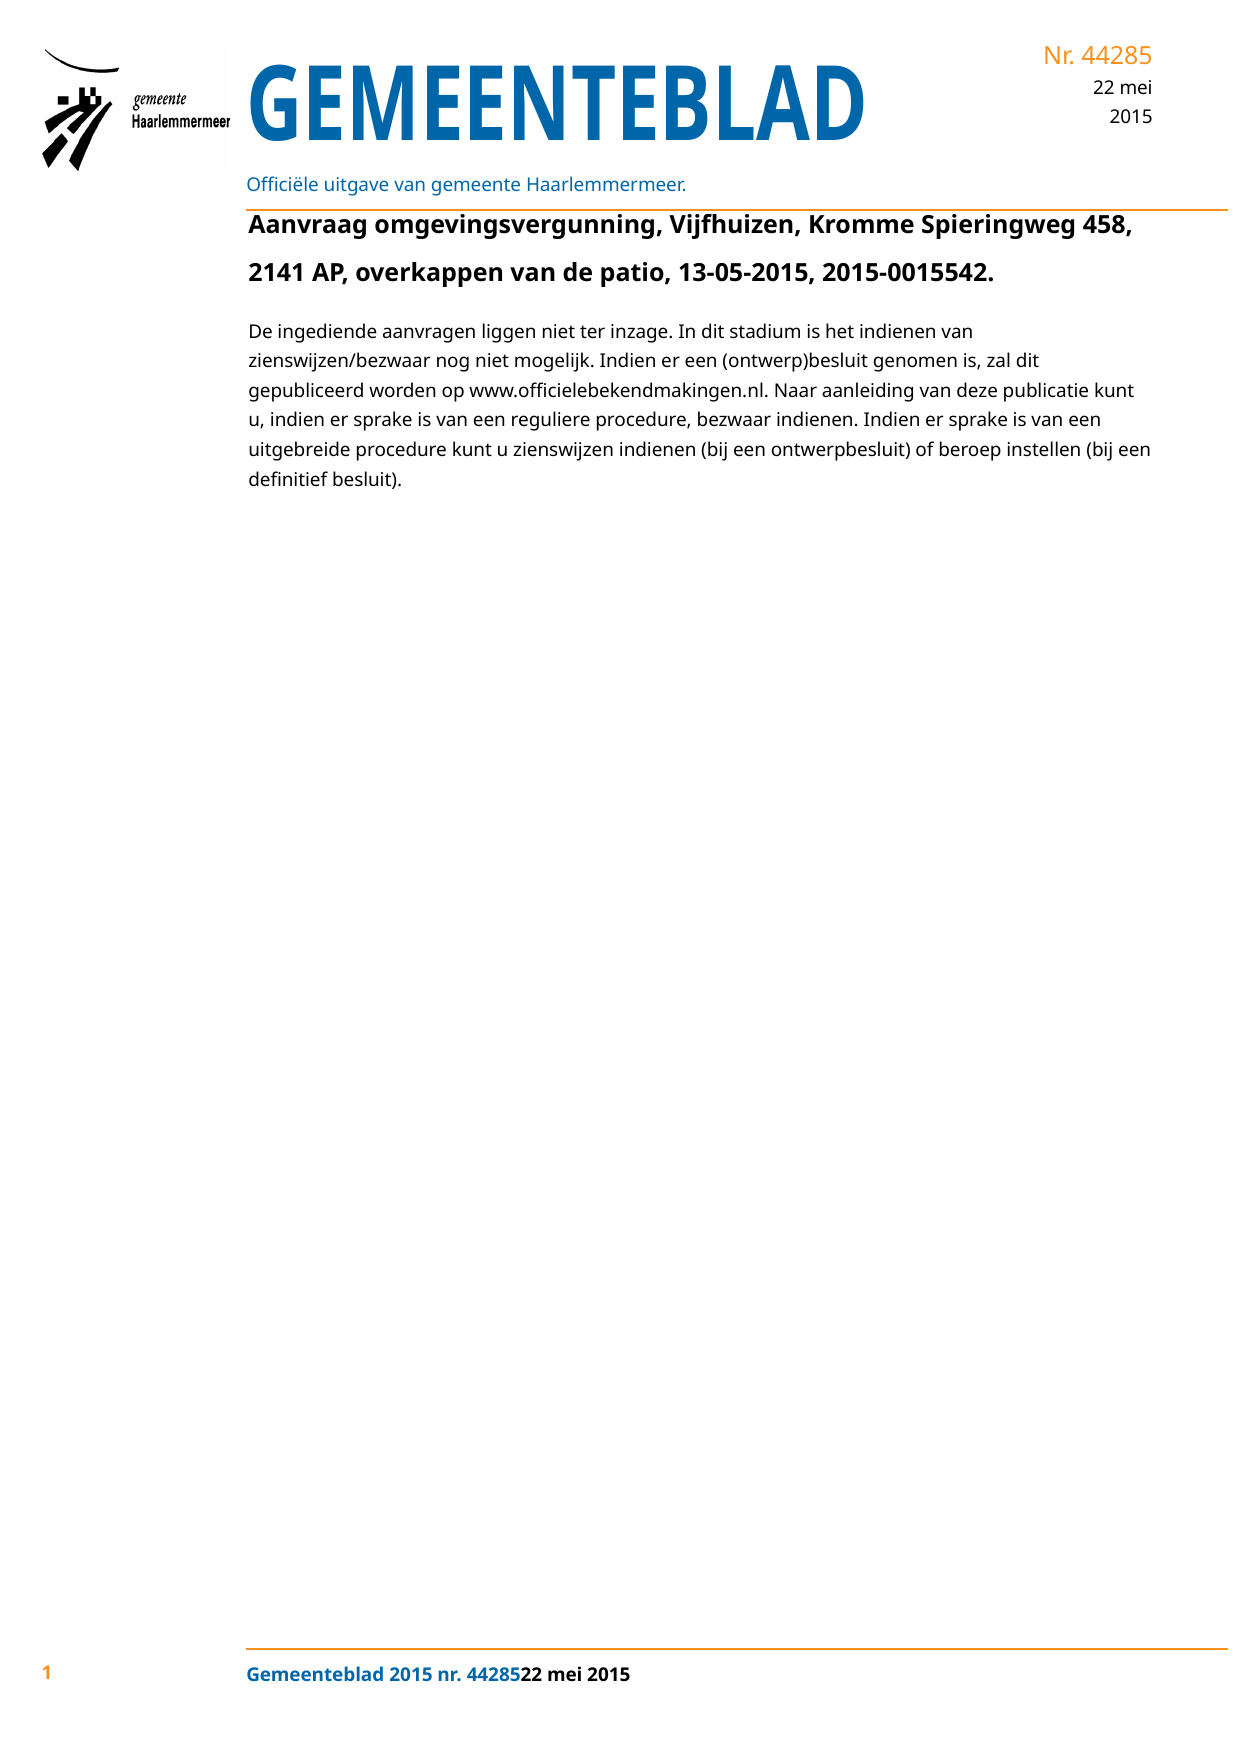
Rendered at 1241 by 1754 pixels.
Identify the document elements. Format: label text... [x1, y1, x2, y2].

picture [41, 47, 231, 172]
text Aanvraag omgevingsvergunning, Vijfhuizen, Kromme Spieringweg 458, 2141 AP, overkappen van de patio, 13-05-2015, 2015-0015542. [248, 211, 1152, 288]
text De ingediende aanvragen liggen niet ter inzage. In dit stadium is het indienen van zienswijzen/bezwaar nog niet mogelijk. Indien er een (ontwerp)besluit genomen is, zal dit gepubliceerd worden op www.officielebekendmakingen.nl. Naar aanleiding van deze publicatie kunt u, indien er sprake is van een reguliere procedure, bezwaar indienen. Indien er sprake is van een uitgebreide procedure kunt u zienswijzen indienen (bij een ontwerpbesluit) of beroep instellen (bij een definitief besluit). [248, 318, 1152, 492]
